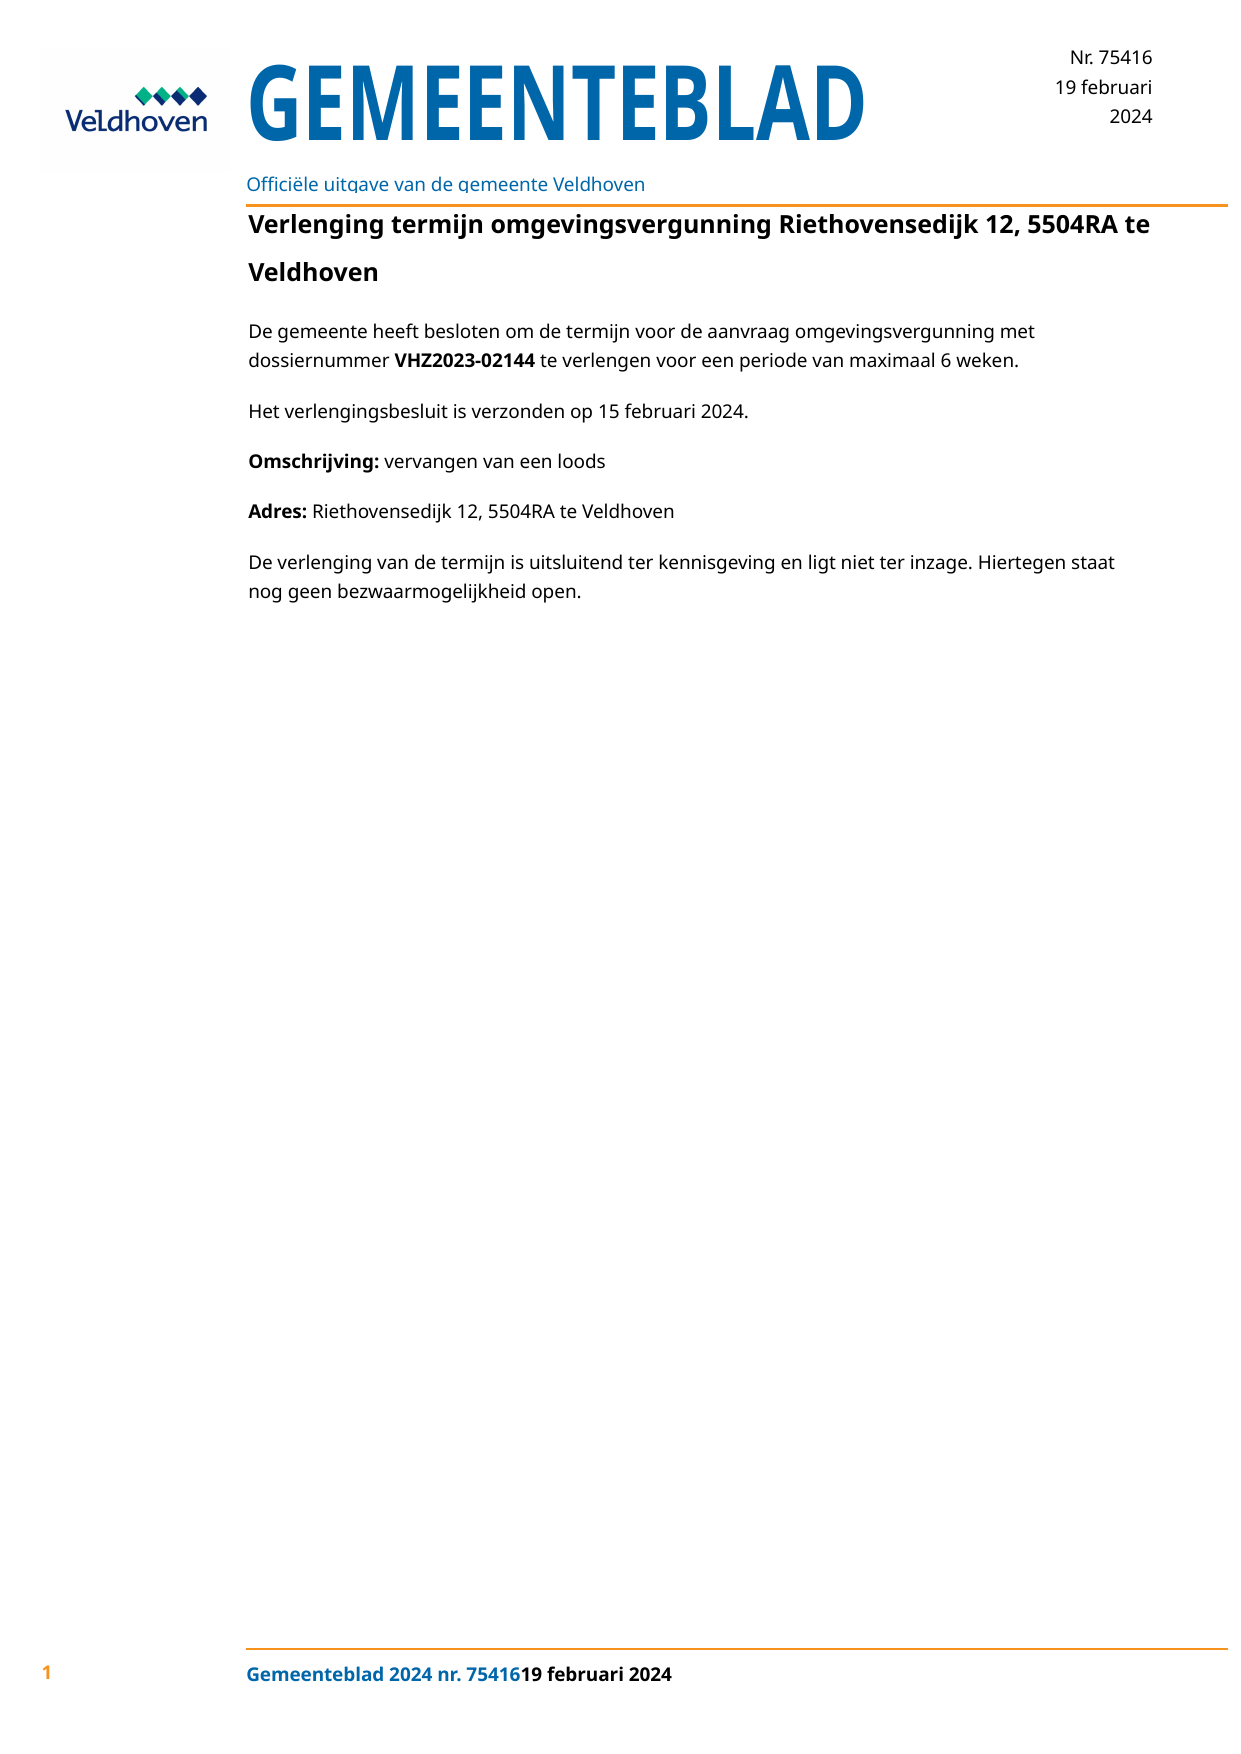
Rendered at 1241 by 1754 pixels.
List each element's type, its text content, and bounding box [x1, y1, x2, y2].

text Adres: Riethovensedijk 12, 5504RA te Veldhoven [248, 499, 1152, 524]
picture [41, 47, 231, 172]
text Omschrijving: vervangen van een loods [248, 448, 1152, 474]
text Verlenging termijn omgevingsvergunning Riethovensedijk 12, 5504RA te Veldhoven [248, 207, 1152, 288]
text Het verlengingsbesluit is verzonden op 15 februari 2024. [248, 398, 1152, 424]
text De verlenging van de termijn is uitsluitend ter kennisgeving en ligt niet ter inzage. Hiertegen staat nog geen bezwaarmogelijkheid open. [248, 549, 1152, 604]
text De gemeente heeft besloten om de termijn voor de aanvraag omgevingsvergunning met dossiernummer VHZ2023-02144 te verlengen voor een periode van maximaal 6 weken. [248, 318, 1152, 373]
